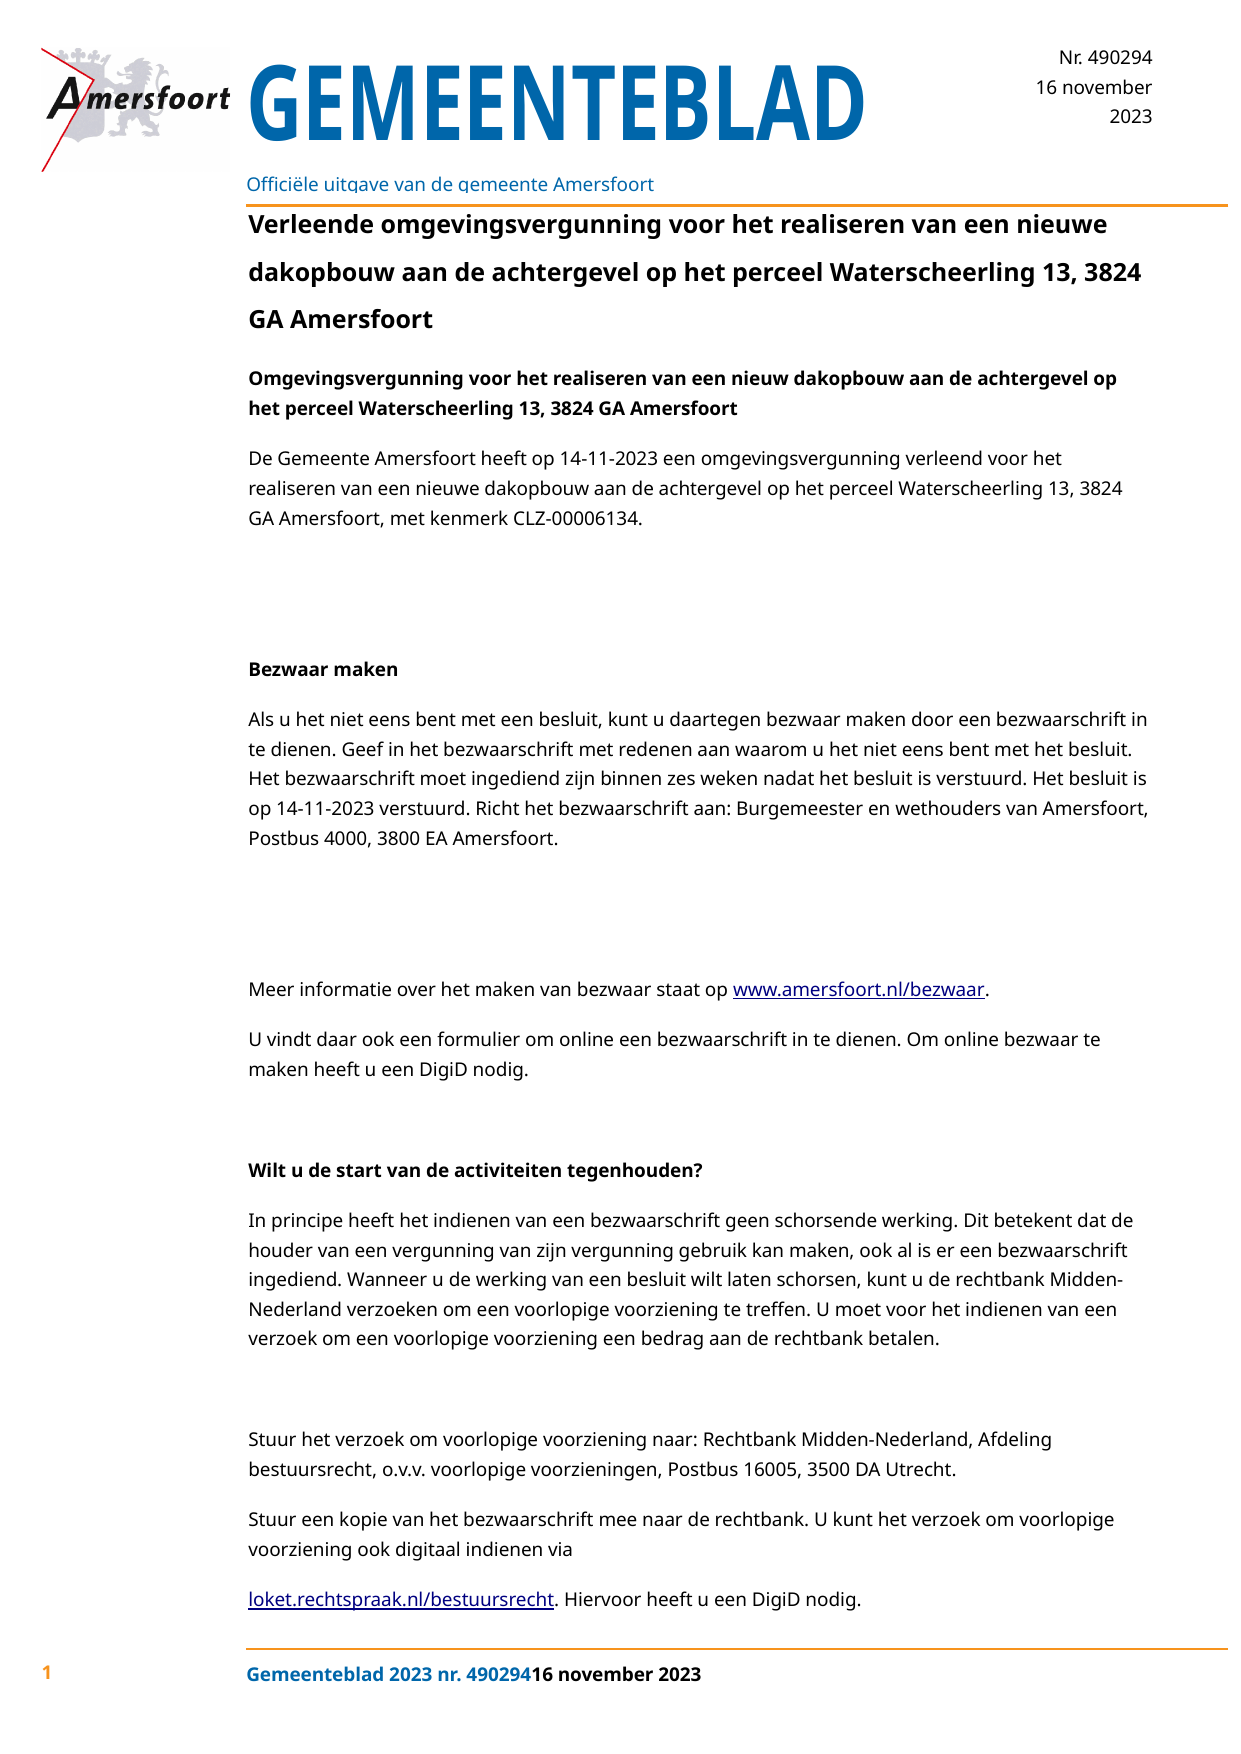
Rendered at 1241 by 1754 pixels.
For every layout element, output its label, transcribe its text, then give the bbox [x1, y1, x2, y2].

text Stuur een kopie van het bezwaarschrift mee naar de rechtbank. U kunt het verzoek om voorlopige voorziening ook digitaal indienen via [248, 1506, 1152, 1562]
text De Gemeente Amersfoort heeft op 14-11-2023 een omgevingsvergunning verleend voor het realiseren van een nieuwe dakopbouw aan de achtergevel op het perceel Waterscheerling 13, 3824 GA Amersfoort, met kenmerk CLZ-00006134. [248, 446, 1152, 530]
text Bezwaar maken [248, 656, 1152, 682]
text Wilt u de start van de activiteiten tegenhouden? [248, 1157, 1152, 1182]
text Meer informatie over het maken van bezwaar staat op www.amersfoort.nl/bezwaar. [248, 976, 1152, 1002]
text In principe heeft het indienen van een bezwaarschrift geen schorsende werking. Dit betekent dat de houder van een vergunning van zijn vergunning gebruik kan maken, ook al is er een bezwaarschrift ingediend. Wanneer u de werking van een besluit wilt laten schorsen, kunt u de rechtbank Midden-Nederland verzoeken om een voorlopige voorziening te treffen. U moet voor het indienen van een verzoek om een voorlopige voorziening een bedrag aan de rechtbank betalen. [248, 1207, 1152, 1351]
text Stuur het verzoek om voorlopige voorziening naar: Rechtbank Midden-Nederland, Afdeling bestuursrecht, o.v.v. voorlopige voorzieningen, Postbus 16005, 3500 DA Utrecht. [248, 1426, 1152, 1482]
text U vindt daar ook een formulier om online een bezwaarschrift in te dienen. Om online bezwaar te maken heeft u een DigiD nodig. [248, 1026, 1152, 1082]
picture [41, 47, 231, 172]
text Omgevingsvergunning voor het realiseren van een nieuw dakopbouw aan de achtergevel op het perceel Waterscheerling 13, 3824 GA Amersfoort [248, 366, 1152, 421]
text Verleende omgevingsvergunning voor het realiseren van een nieuwe dakopbouw aan de achtergevel op het perceel Waterscheerling 13, 3824 GA Amersfoort [248, 207, 1152, 336]
text Als u het niet eens bent met een besluit, kunt u daartegen bezwaar maken door een bezwaarschrift in te dienen. Geef in het bezwaarschrift met redenen aan waarom u het niet eens bent met het besluit. Het bezwaarschrift moet ingediend zijn binnen zes weken nadat het besluit is verstuurd. Het besluit is op 14-11-2023 verstuurd. Richt het bezwaarschrift aan: Burgemeester en wethouders van Amersfoort, Postbus 4000, 3800 EA Amersfoort. [248, 706, 1152, 850]
text loket.rechtspraak.nl/bestuursrecht. Hiervoor heeft u een DigiD nodig. [248, 1586, 1152, 1612]
